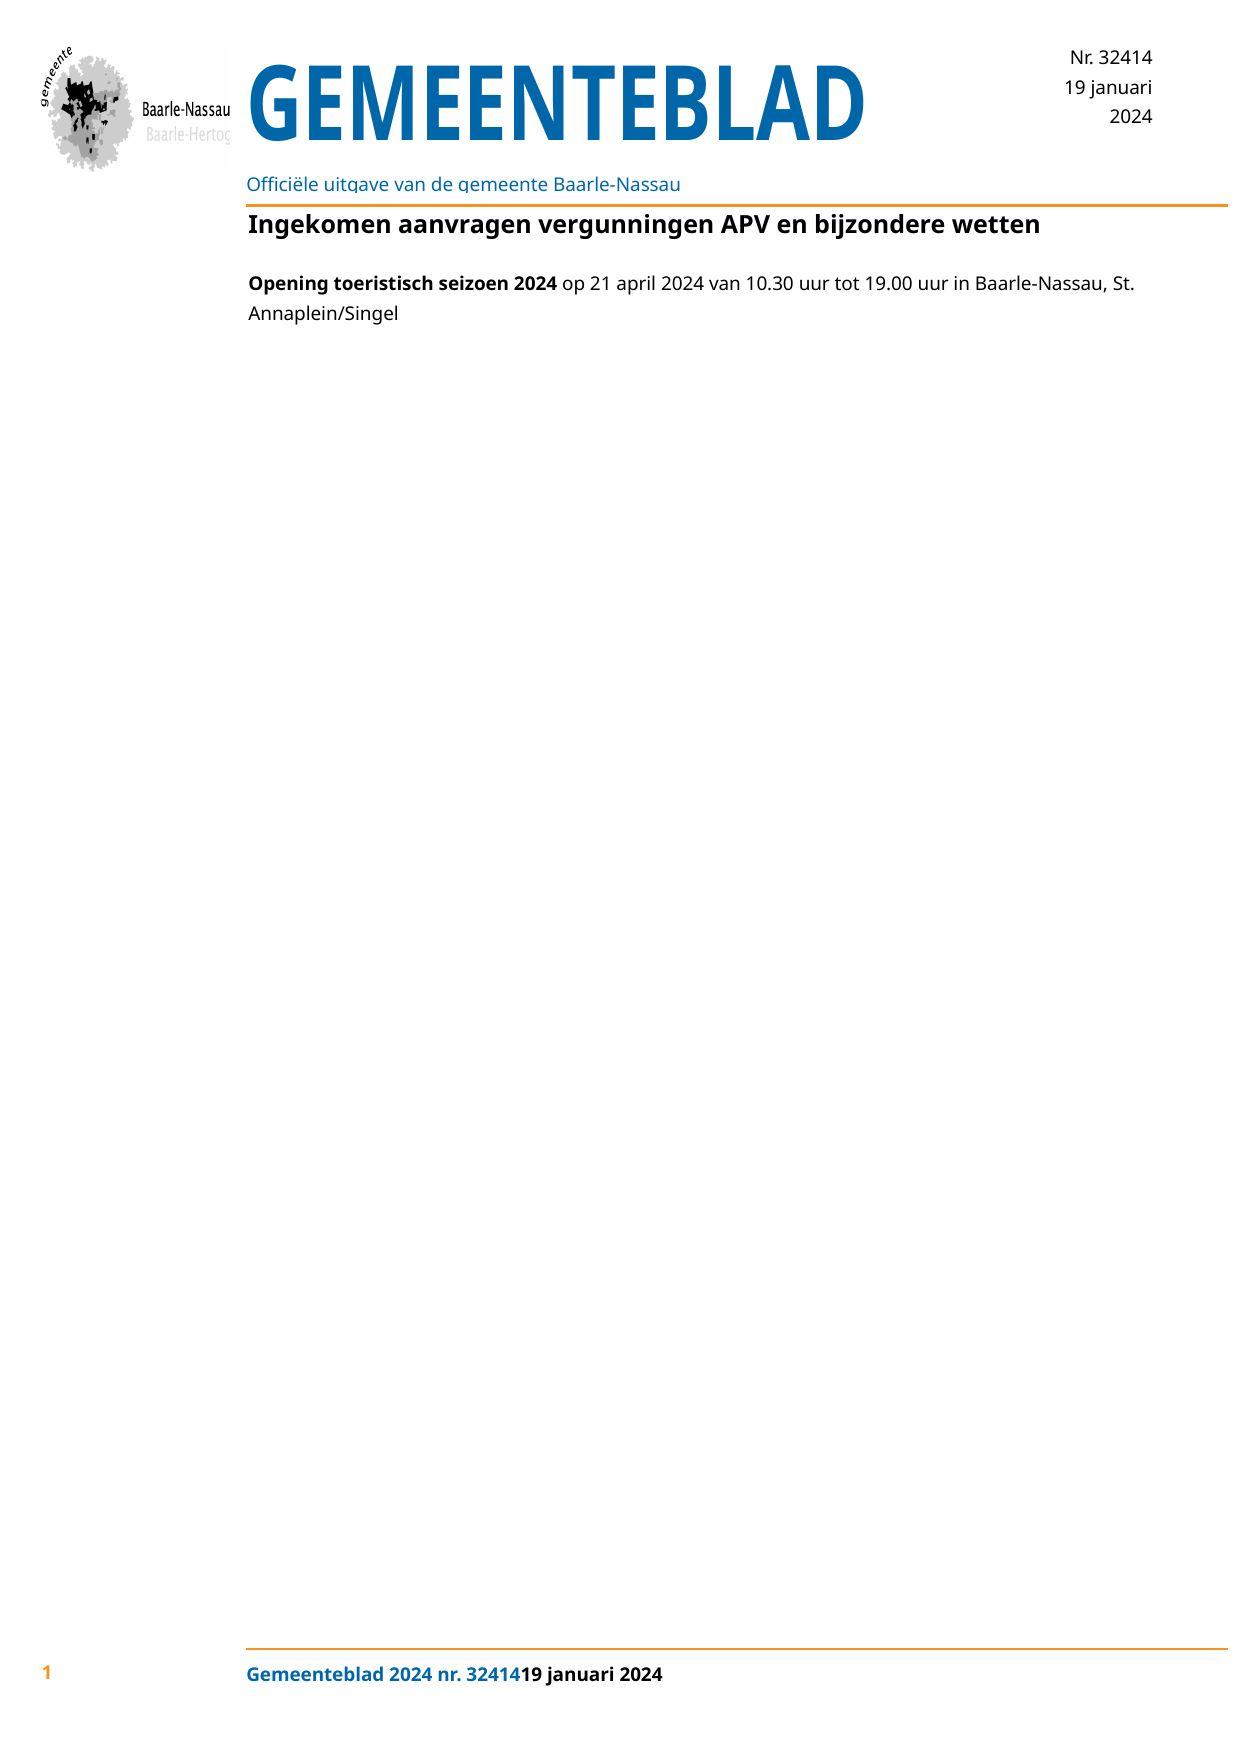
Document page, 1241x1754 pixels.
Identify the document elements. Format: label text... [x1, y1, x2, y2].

text Ingekomen aanvragen vergunningen APV en bijzondere wetten [248, 207, 1152, 241]
text Opening toeristisch seizoen 2024 op 21 april 2024 van 10.30 uur tot 19.00 uur in Baarle-Nassau, St. Annaplein/Singel [248, 270, 1152, 326]
picture [41, 47, 231, 172]
